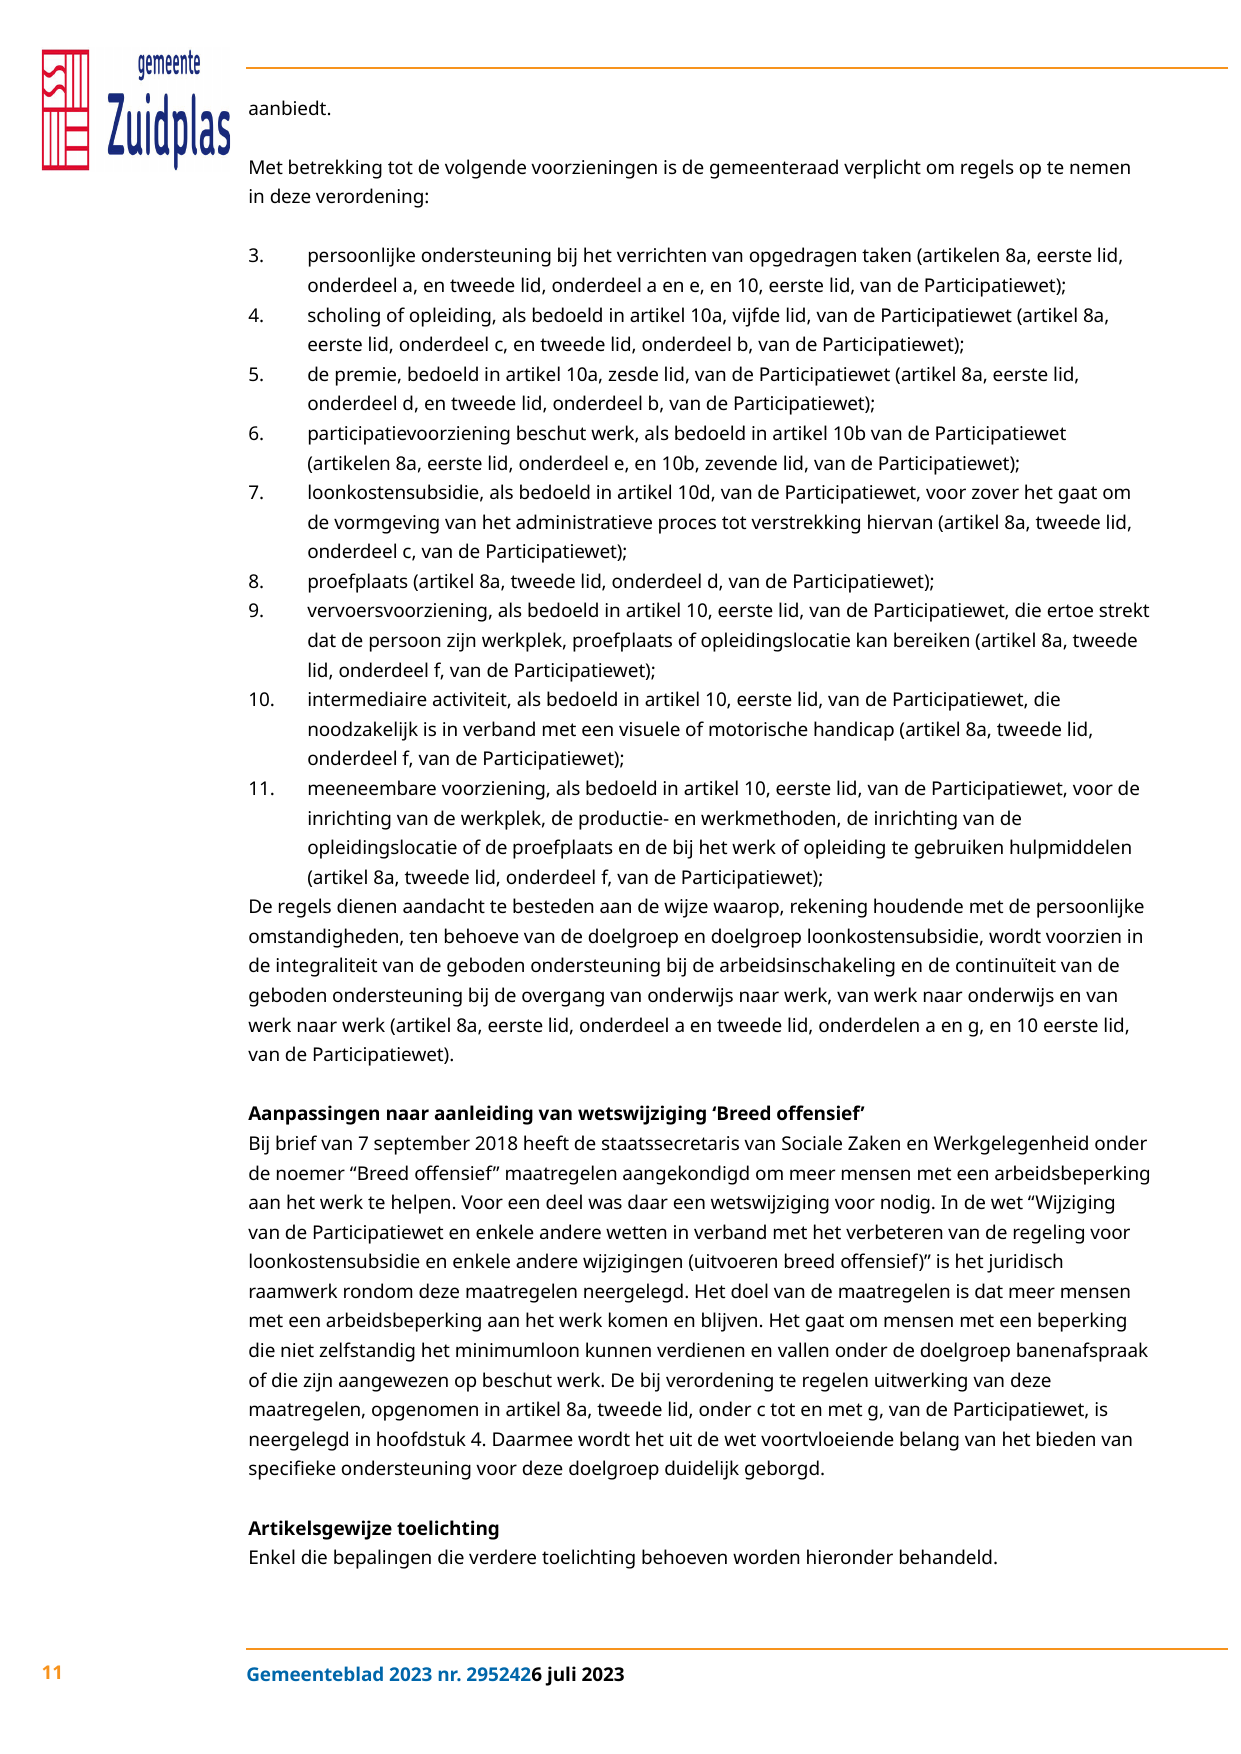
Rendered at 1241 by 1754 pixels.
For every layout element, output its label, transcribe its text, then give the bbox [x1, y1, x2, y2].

text Enkel die bepalingen die verdere toelichting behoeven worden hieronder behandeld. [248, 1544, 1152, 1570]
text Met betrekking tot de volgende voorzieningen is de gemeenteraad verplicht om regels op te nemen in deze verordening: [248, 154, 1152, 209]
list loonkostensubsidie, als bedoeld in artikel 10d, van de Participatiewet, voor zover het gaat om de vormgeving van het administratieve proces tot verstrekking hiervan (artikel 8a, tweede lid, onderdeel c, van de Participatiewet); [248, 479, 1152, 564]
list intermediaire activiteit, als bedoeld in artikel 10, eerste lid, van de Participatiewet, die noodzakelijk is in verband met een visuele of motorische handicap (artikel 8a, tweede lid, onderdeel f, van de Participatiewet); [248, 686, 1152, 771]
list vervoersvoorziening, als bedoeld in artikel 10, eerste lid, van de Participatiewet, die ertoe strekt dat de persoon zijn werkplek, proefplaats of opleidingslocatie kan bereiken (artikel 8a, tweede lid, onderdeel f, van de Participatiewet); [248, 598, 1152, 683]
list participatievoorziening beschut werk, als bedoeld in artikel 10b van de Participatiewet (artikelen 8a, eerste lid, onderdeel e, en 10b, zevende lid, van de Participatiewet); [248, 420, 1152, 476]
text aanbiedt. [248, 95, 1152, 121]
list scholing of opleiding, als bedoeld in artikel 10a, vijfde lid, van de Participatiewet (artikel 8a, eerste lid, onderdeel c, en tweede lid, onderdeel b, van de Participatiewet); [248, 302, 1152, 357]
list persoonlijke ondersteuning bij het verrichten van opgedragen taken (artikelen 8a, eerste lid, onderdeel a, en tweede lid, onderdeel a en e, en 10, eerste lid, van de Participatiewet); [248, 243, 1152, 298]
picture [41, 47, 231, 172]
text Bij brief van 7 september 2018 heeft de staatssecretaris van Sociale Zaken en Werkgelegenheid onder de noemer “Breed offensief” maatregelen aangekondigd om meer mensen met een arbeidsbeperking aan het werk te helpen. Voor een deel was daar een wetswijziging voor nodig. In de wet “Wijziging van de Participatiewet en enkele andere wetten in verband met het verbeteren van de regeling voor loonkostensubsidie en enkele andere wijzigingen (uitvoeren breed offensief)” is het juridisch raamwerk rondom deze maatregelen neergelegd. Het doel van de maatregelen is dat meer mensen met een arbeidsbeperking aan het werk komen en blijven. Het gaat om mensen met een beperking die niet zelfstandig het minimumloon kunnen verdienen en vallen onder de doelgroep banenafspraak of die zijn aangewezen op beschut werk. De bij verordening te regelen uitwerking van deze maatregelen, opgenomen in artikel 8a, tweede lid, onder c tot en met g, van de Participatiewet, is neergelegd in hoofdstuk 4. Daarmee wordt het uit de wet voortvloeiende belang van het bieden van specifieke ondersteuning voor deze doelgroep duidelijk geborgd. [248, 1130, 1152, 1481]
text Aanpassingen naar aanleiding van wetswijziging ‘Breed offensief’ [248, 1101, 1152, 1126]
list meeneembare voorziening, als bedoeld in artikel 10, eerste lid, van de Participatiewet, voor de inrichting van de werkplek, de productie- en werkmethoden, de inrichting van de opleidingslocatie of de proefplaats en de bij het werk of opleiding te gebruiken hulpmiddelen (artikel 8a, tweede lid, onderdeel f, van de Participatiewet); [248, 775, 1152, 890]
text Artikelsgewijze toelichting [248, 1515, 1152, 1541]
list proefplaats (artikel 8a, tweede lid, onderdeel d, van de Participatiewet); [248, 568, 1152, 594]
list de premie, bedoeld in artikel 10a, zesde lid, van de Participatiewet (artikel 8a, eerste lid, onderdeel d, en tweede lid, onderdeel b, van de Participatiewet); [248, 361, 1152, 416]
text De regels dienen aandacht te besteden aan de wijze waarop, rekening houdende met de persoonlijke omstandigheden, ten behoeve van de doelgroep en doelgroep loonkostensubsidie, wordt voorzien in de integraliteit van de geboden ondersteuning bij de arbeidsinschakeling en de continuïteit van de geboden ondersteuning bij de overgang van onderwijs naar werk, van werk naar onderwijs en van werk naar werk (artikel 8a, eerste lid, onderdeel a en tweede lid, onderdelen a en g, en 10 eerste lid, van de Participatiewet). [248, 893, 1152, 1067]
